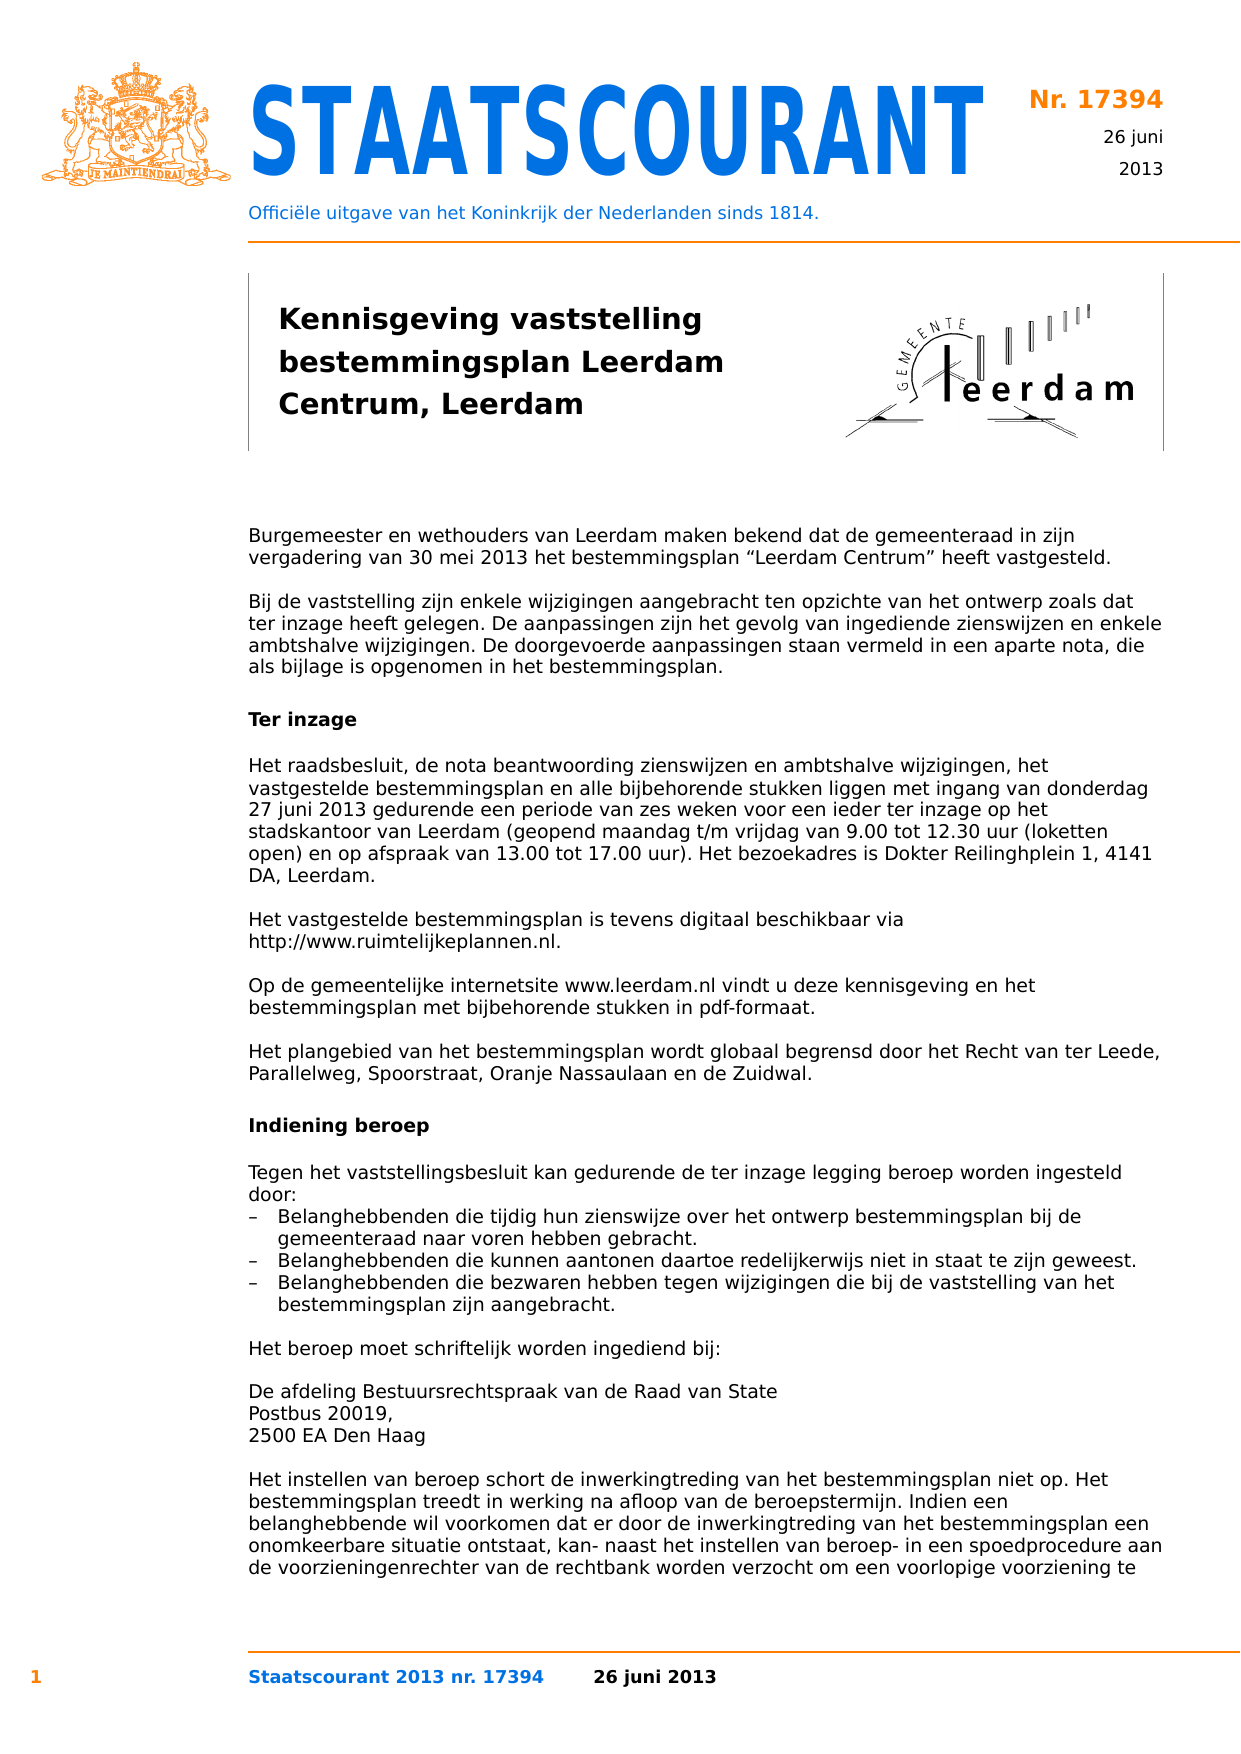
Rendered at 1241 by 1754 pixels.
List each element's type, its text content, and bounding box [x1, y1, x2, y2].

text Het instellen van beroep schort de inwerkingtreding van het bestemmingsplan niet op. Het bestemmingsplan treedt in werking na afloop van de beroepstermijn. Indien een belanghebbende wil voorkomen dat er door de inwerkingtreding van het bestemmingsplan een onomkeerbare situatie ontstaat, kan- naast het instellen van beroep- in een spoedprocedure aan de voorzieningenrechter van de rechtbank worden verzocht om een voorlopige voorziening te [248, 1469, 1163, 1579]
text – Belanghebbenden die bezwaren hebben tegen wijzigingen die bij de vaststelling van het bestemmingsplan zijn aangebracht. [248, 1272, 1163, 1316]
subtitle Ter inzage [248, 708, 1163, 730]
picture [844, 302, 1134, 439]
text – Belanghebbenden die kunnen aantonen daartoe redelijkerwijs niet in staat te zijn geweest. [248, 1250, 1163, 1272]
subtitle Kennisgeving vaststelling bestemmingsplan Leerdam Centrum, Leerdam [249, 273, 1163, 451]
text – Belanghebbenden die tijdig hun zienswijze over het ontwerp bestemmingsplan bij de gemeenteraad naar voren hebben gebracht. [248, 1206, 1163, 1250]
text Burgemeester en wethouders van Leerdam maken bekend dat de gemeenteraad in zijn vergadering van 30 mei 2013 het bestemmingsplan “Leerdam Centrum” heeft vastgesteld. [248, 525, 1163, 569]
text De afdeling Bestuursrechtspraak van de Raad van State [248, 1381, 1163, 1403]
text Bij de vaststelling zijn enkele wijzigingen aangebracht ten opzichte van het ontwerp zoals dat ter inzage heeft gelegen. De aanpassingen zijn het gevolg van ingediende zienswijzen en enkele ambtshalve wijzigingen. De doorgevoerde aanpassingen staan vermeld in een aparte nota, die als bijlage is opgenomen in het bestemmingsplan. [248, 591, 1163, 678]
picture [41, 62, 231, 186]
text Het plangebied van het bestemmingsplan wordt globaal begrensd door het Recht van ter Leede, Parallelweg, Spoorstraat, Oranje Nassaulaan en de Zuidwal. [248, 1041, 1163, 1085]
table_header STAATSCOURANT [248, 62, 998, 203]
table_header Nr. 17394 [998, 62, 1240, 121]
table_cell Officiële uitgave van het Koninkrijk der Nederlanden sinds 1814. [248, 203, 1240, 241]
table_cell 26 juni [998, 121, 1240, 153]
text Het beroep moet schriftelijk worden ingediend bij: [248, 1337, 1163, 1359]
table_cell 2013 [998, 153, 1240, 203]
text Op de gemeentelijke internetsite www.leerdam.nl vindt u deze kennisgeving en het bestemmingsplan met bijbehorende stukken in pdf-formaat. [248, 975, 1163, 1019]
table_header [25, 62, 248, 241]
text Het raadsbesluit, de nota beantwoording zienswijzen en ambtshalve wijzigingen, het vastgestelde bestemmingsplan en alle bijbehorende stukken liggen met ingang van donderdag 27 juni 2013 gedurende een periode van zes weken voor een ieder ter inzage op het stadskantoor van Leerdam (geopend maandag t/m vrijdag van 9.00 tot 12.30 uur (loketten open) en op afspraak van 13.00 tot 17.00 uur). Het bezoekadres is Dokter Reilinghplein 1, 4141 DA, Leerdam. [248, 755, 1163, 887]
text Postbus 20019, [248, 1403, 1163, 1425]
text Tegen het vaststellingsbesluit kan gedurende de ter inzage legging beroep worden ingesteld door: [248, 1162, 1163, 1206]
text Het vastgestelde bestemmingsplan is tevens digitaal beschikbaar via http://www.ruimtelijkeplannen.nl. [248, 909, 1163, 953]
subtitle Indiening beroep [248, 1115, 1163, 1137]
text 2500 EA Den Haag [248, 1425, 1163, 1447]
